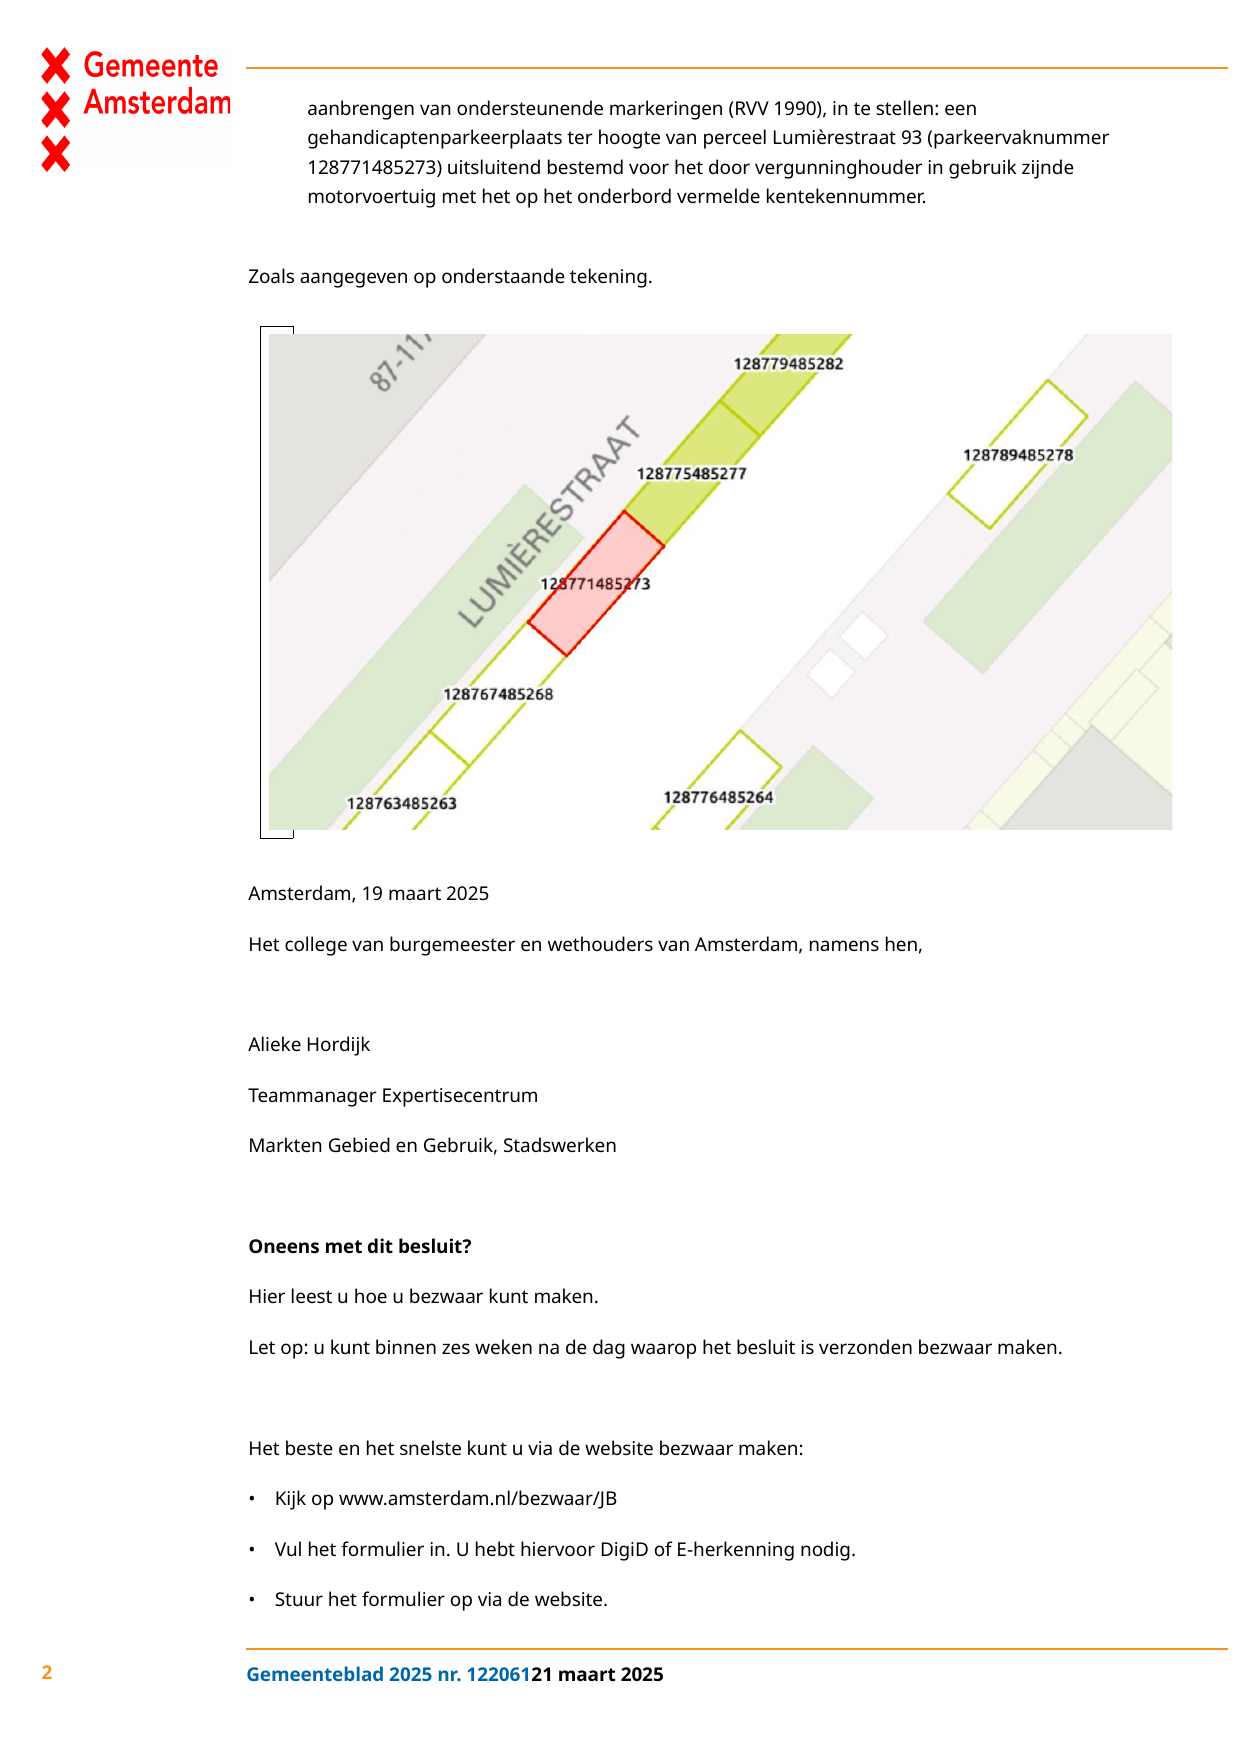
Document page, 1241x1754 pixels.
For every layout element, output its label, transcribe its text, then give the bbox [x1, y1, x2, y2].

list aanbrengen van ondersteunende markeringen (RVV 1990), in te stellen: een gehandicaptenparkeerplaats ter hoogte van perceel Lumièrestraat 93 (parkeervaknummer 128771485273) uitsluitend bestemd voor het door vergunninghouder in gebruik zijnde motorvoertuig met het op het onderbord vermelde kentekennummer. [248, 95, 1152, 209]
text Zoals aangegeven op onderstaande tekening. [248, 263, 1152, 289]
text Oneens met dit besluit? [248, 1233, 1152, 1259]
text Teammanager Expertisecentrum [248, 1082, 1152, 1108]
text • Stuur het formulier op via de website. [248, 1586, 1152, 1612]
text • Vul het formulier in. U hebt hiervoor DigiD of E-herkenning nodig. [248, 1536, 1152, 1561]
text Let op: u kunt binnen zes weken na de dag waarop het besluit is verzonden bezwaar maken. [248, 1334, 1152, 1360]
text • Kijk op www.amsterdam.nl/bezwaar/JB [248, 1485, 1152, 1511]
picture [268, 334, 1173, 830]
text Hier leest u hoe u bezwaar kunt maken. [248, 1284, 1152, 1309]
text Amsterdam, 19 maart 2025 [248, 880, 1152, 906]
picture [41, 47, 231, 172]
text Het college van burgemeester en wethouders van Amsterdam, namens hen, [248, 931, 1152, 956]
text Het beste en het snelste kunt u via de website bezwaar maken: [248, 1435, 1152, 1461]
text Alieke Hordijk [248, 1032, 1152, 1057]
text Markten Gebied en Gebruik, Stadswerken [248, 1132, 1152, 1158]
